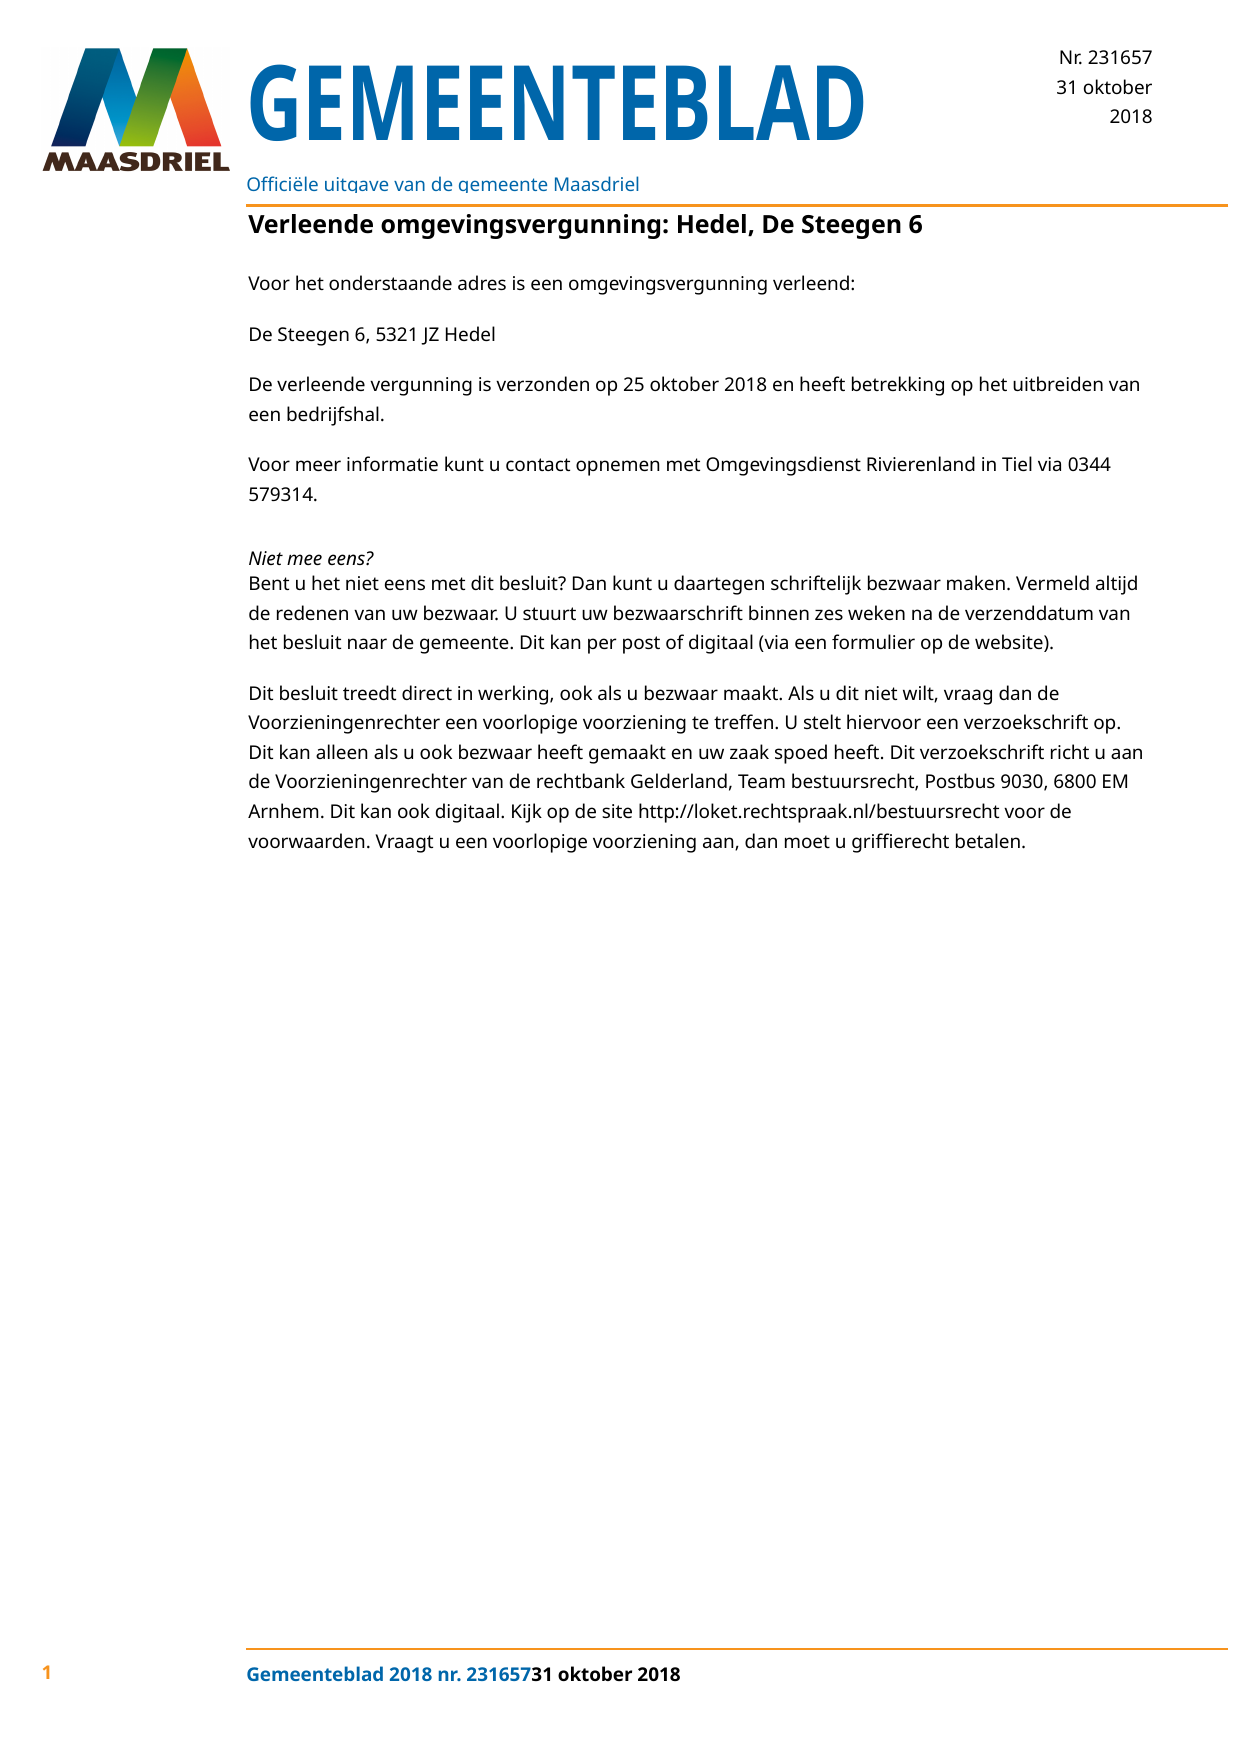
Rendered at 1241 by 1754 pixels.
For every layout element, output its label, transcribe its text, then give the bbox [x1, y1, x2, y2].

text Voor meer informatie kunt u contact opnemen met Omgevingsdienst Rivierenland in Tiel via 0344 579314. [248, 451, 1152, 506]
text De verleende vergunning is verzonden op 25 oktober 2018 en heeft betrekking op het uitbreiden van een bedrijfshal. [248, 371, 1152, 426]
text Voor het onderstaande adres is een omgevingsvergunning verleend: [248, 270, 1152, 296]
text Niet mee eens? [248, 545, 1152, 570]
text Bent u het niet eens met dit besluit? Dan kunt u daartegen schriftelijk bezwaar maken. Vermeld altijd de redenen van uw bezwaar. U stuurt uw bezwaarschrift binnen zes weken na de verzenddatum van het besluit naar de gemeente. Dit kan per post of digitaal (via een formulier op de website). [248, 570, 1152, 655]
picture [41, 47, 231, 172]
text Verleende omgevingsvergunning: Hedel, De Steegen 6 [248, 207, 1152, 241]
text Dit besluit treedt direct in werking, ook als u bezwaar maakt. Als u dit niet wilt, vraag dan de Voorzieningenrechter een voorlopige voorziening te treffen. U stelt hiervoor een verzoekschrift op. Dit kan alleen als u ook bezwaar heeft gemaakt en uw zaak spoed heeft. Dit verzoekschrift richt u aan de Voorzieningenrechter van de rechtbank Gelderland, Team bestuursrecht, Postbus 9030, 6800 EM Arnhem. Dit kan ook digitaal. Kijk op de site http://loket.rechtspraak.nl/bestuursrecht voor de voorwaarden. Vraagt u een voorlopige voorziening aan, dan moet u griffierecht betalen. [248, 680, 1152, 854]
text De Steegen 6, 5321 JZ Hedel [248, 321, 1152, 346]
